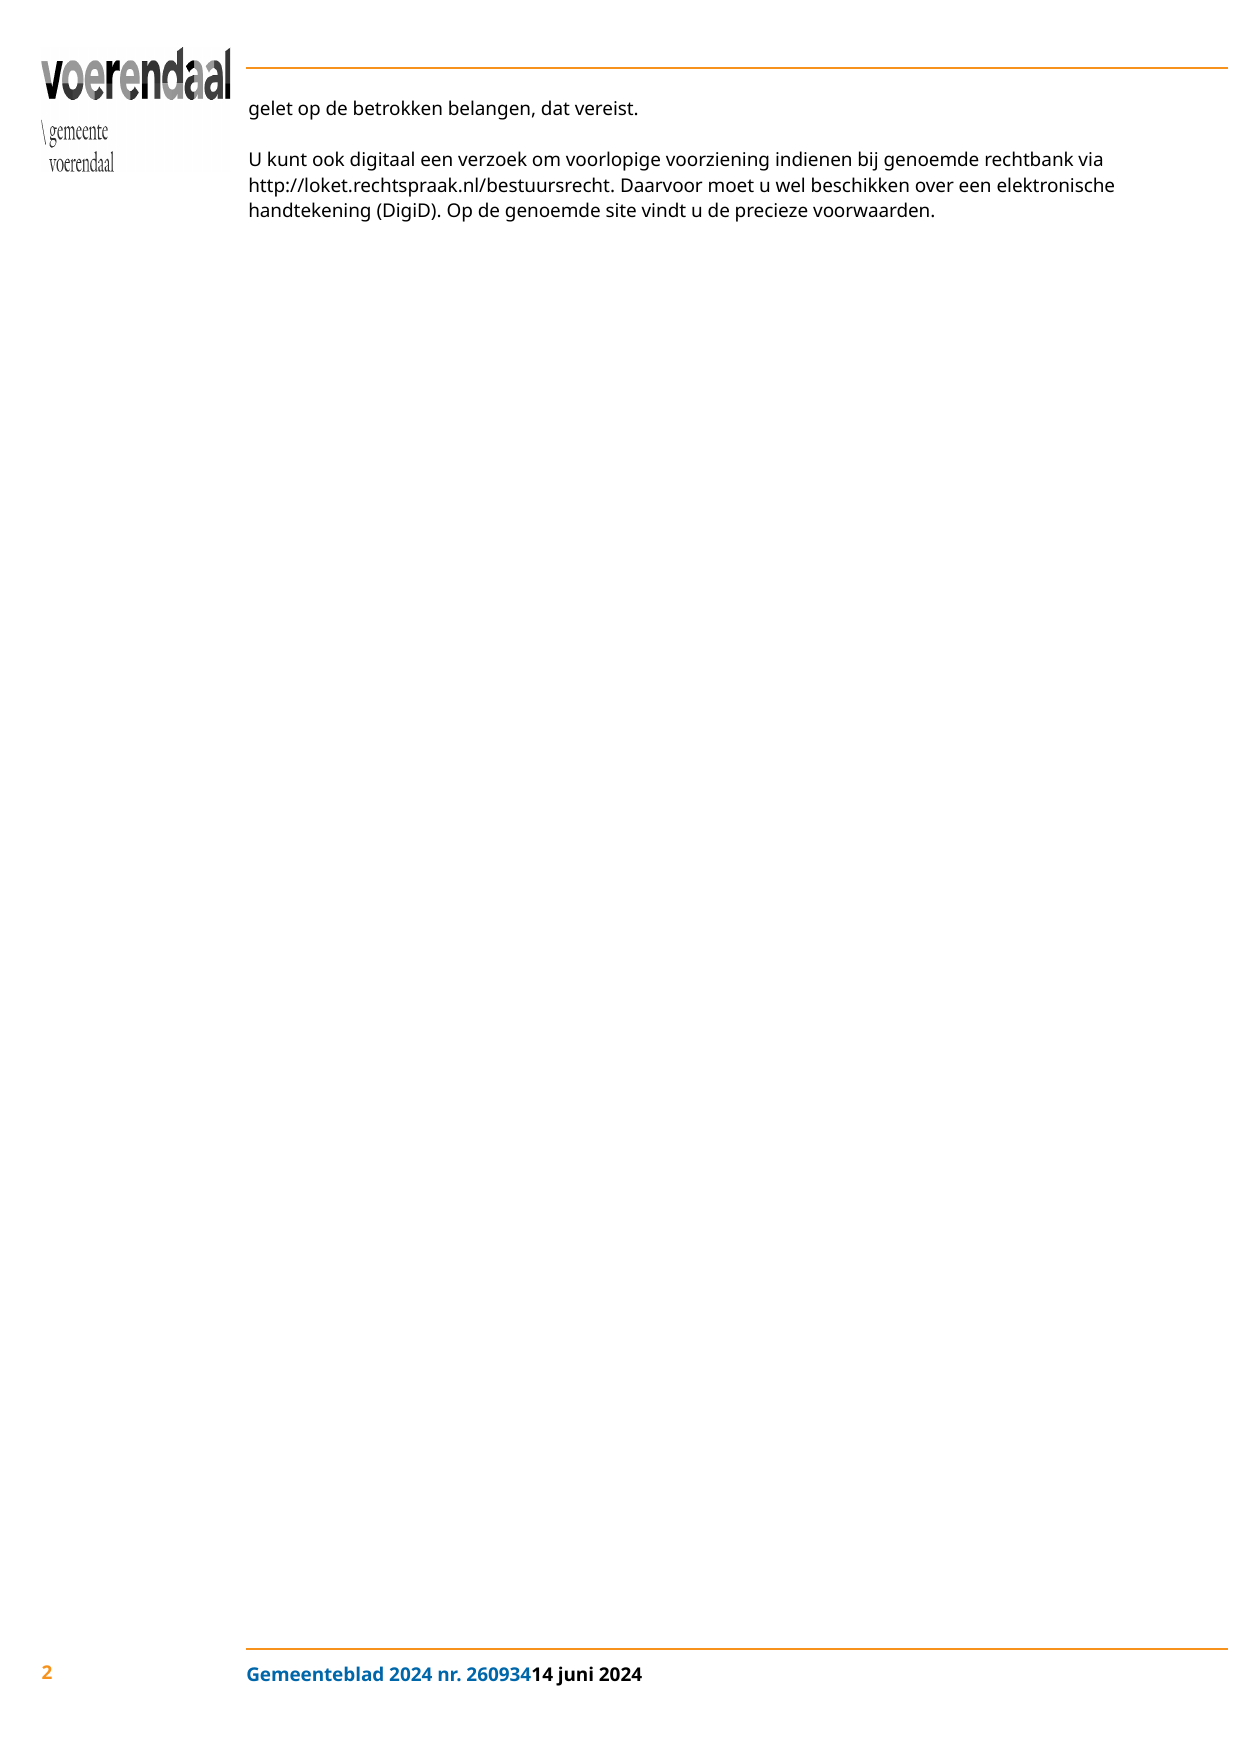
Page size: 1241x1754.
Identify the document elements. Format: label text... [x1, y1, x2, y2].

text U kunt ook digitaal een verzoek om voorlopige voorziening indienen bij genoemde rechtbank via http://loket.rechtspraak.nl/bestuursrecht. Daarvoor moet u wel beschikken over een elektronische handtekening (DigiD). Op de genoemde site vindt u de precieze voorwaarden. [248, 146, 1152, 223]
picture [41, 47, 231, 172]
text gelet op de betrokken belangen, dat vereist. [248, 95, 1152, 121]
